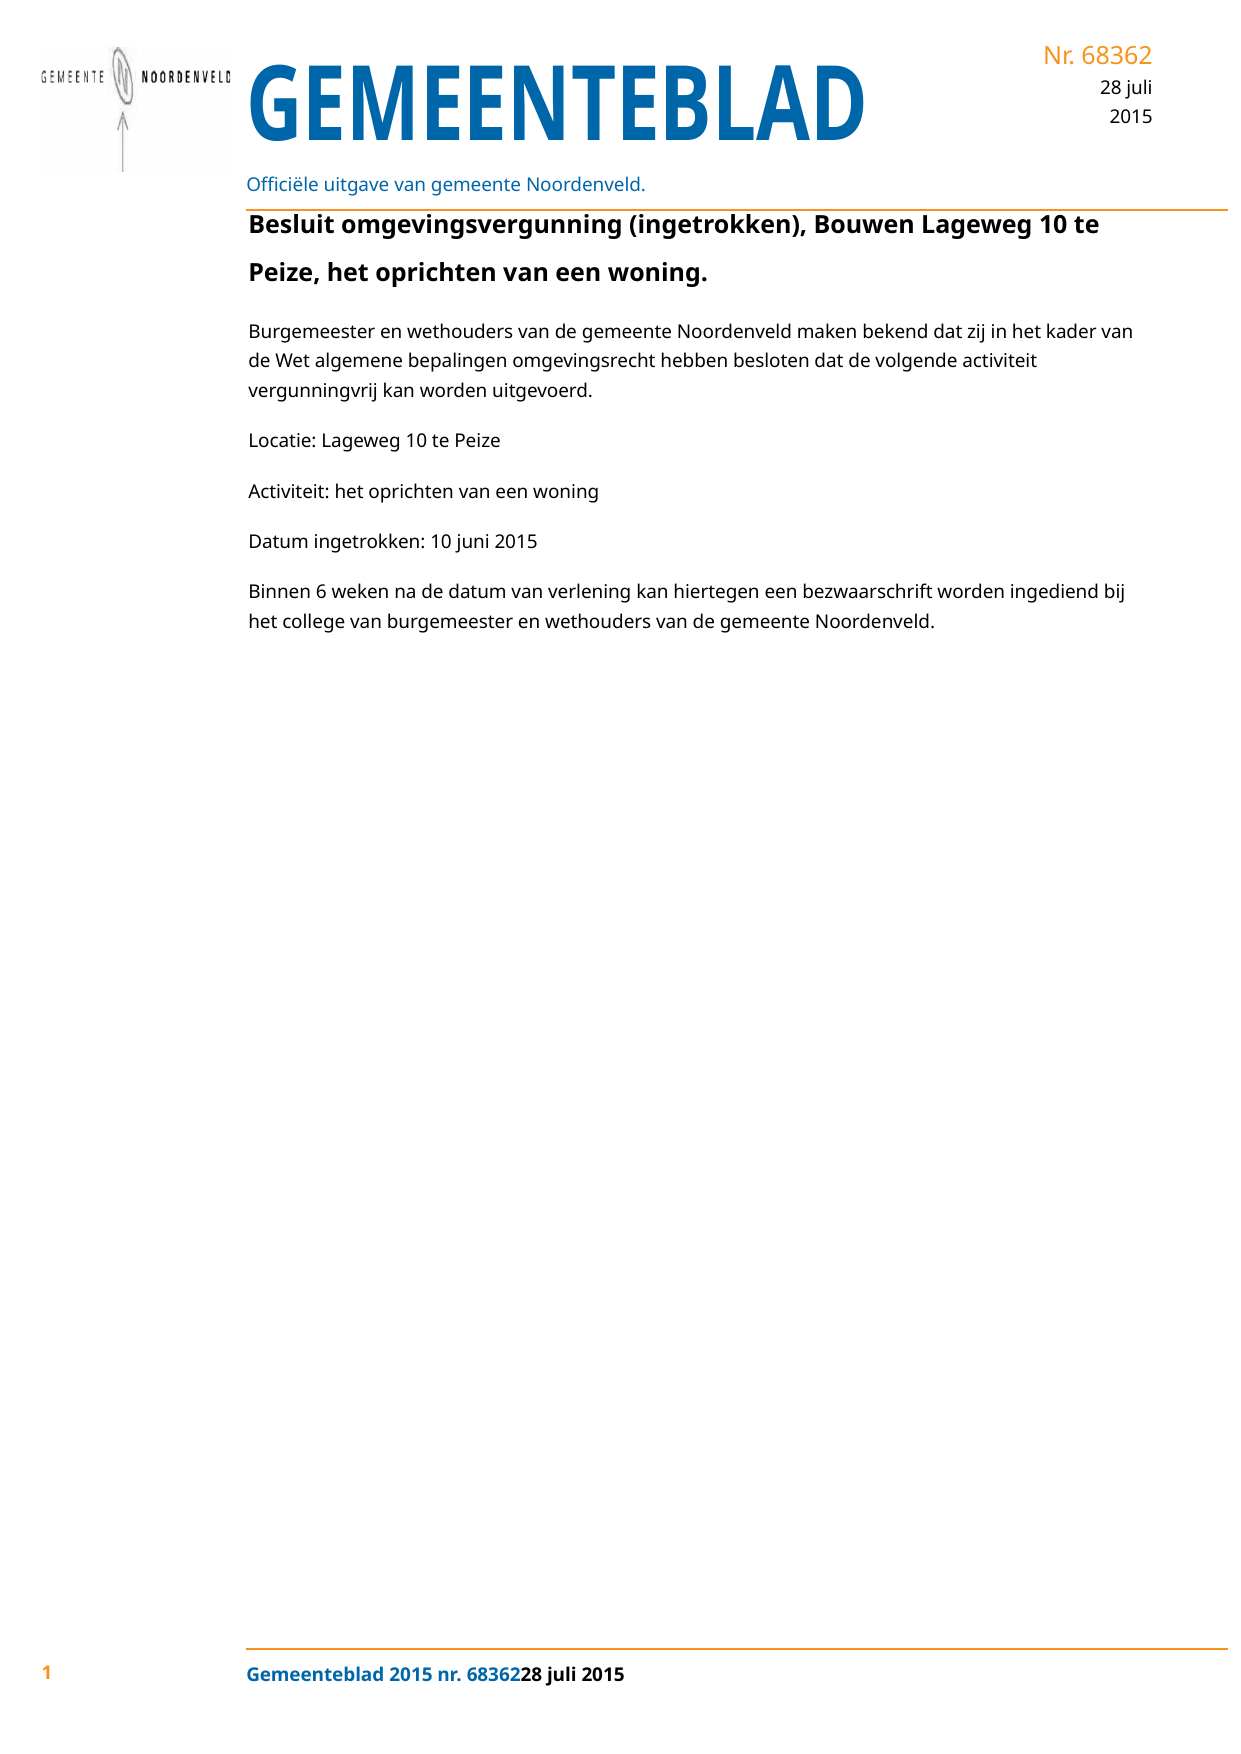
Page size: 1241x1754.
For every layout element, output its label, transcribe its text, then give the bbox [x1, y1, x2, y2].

text Burgemeester en wethouders van de gemeente Noordenveld maken bekend dat zij in het kader van de Wet algemene bepalingen omgevingsrecht hebben besloten dat de volgende activiteit vergunningvrij kan worden uitgevoerd. [248, 318, 1152, 403]
picture [41, 47, 231, 172]
text Besluit omgevingsvergunning (ingetrokken), Bouwen Lageweg 10 te Peize, het oprichten van een woning. [248, 211, 1152, 288]
text Activiteit: het oprichten van een woning [248, 478, 1152, 504]
text Locatie: Lageweg 10 te Peize [248, 427, 1152, 453]
text Binnen 6 weken na de datum van verlening kan hiertegen een bezwaarschrift worden ingediend bij het college van burgemeester en wethouders van de gemeente Noordenveld. [248, 579, 1152, 634]
text Datum ingetrokken: 10 juni 2015 [248, 528, 1152, 554]
